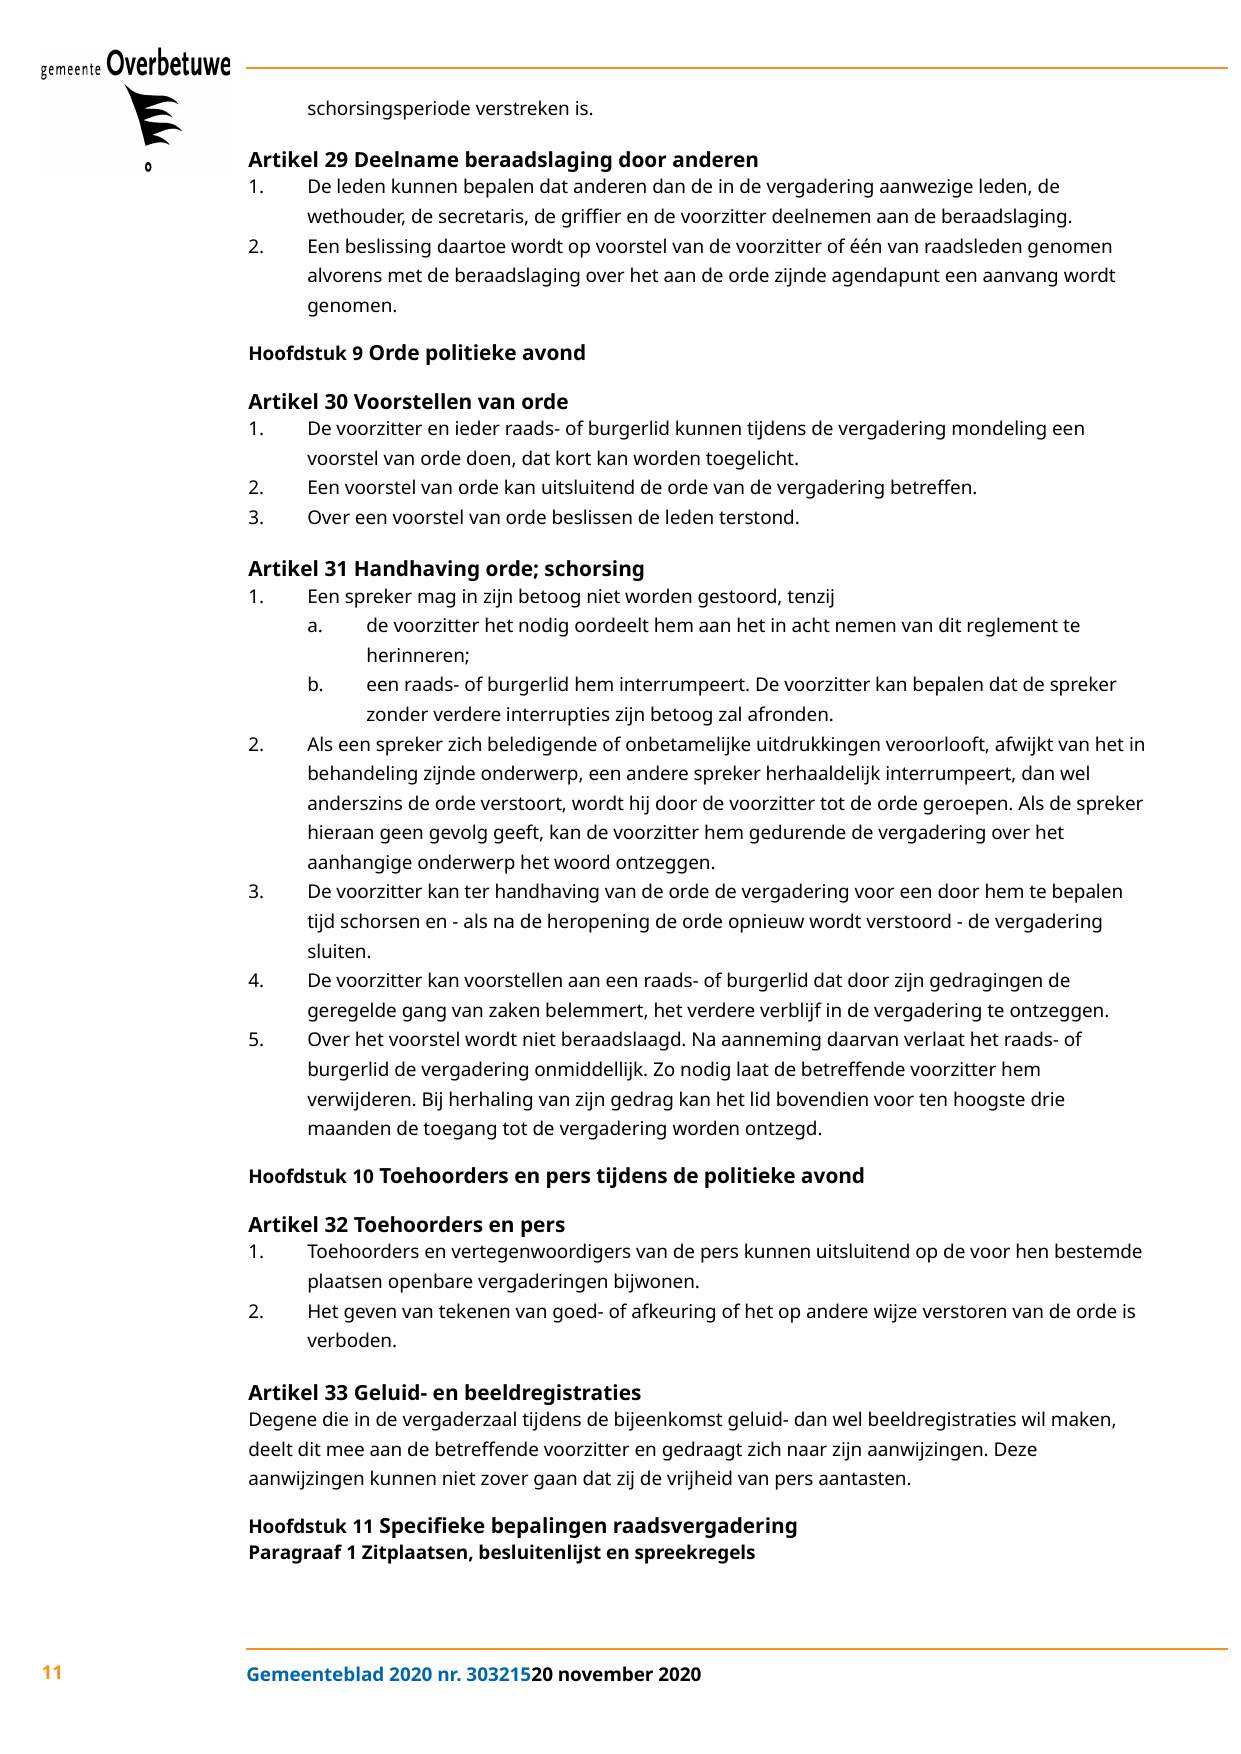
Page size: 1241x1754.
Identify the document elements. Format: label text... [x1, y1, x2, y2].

list De voorzitter kan voorstellen aan een raads- of burgerlid dat door zijn gedragingen de geregelde gang van zaken belemmert, het verdere verblijf in de vergadering te ontzeggen. [248, 967, 1152, 1023]
picture [41, 47, 231, 172]
list schorsingsperiode verstreken is. [248, 95, 1152, 121]
list Toehoorders en vertegenwoordigers van de pers kunnen uitsluitend op de voor hen bestemde plaatsen openbare vergaderingen bijwonen. [248, 1239, 1152, 1294]
list Een beslissing daartoe wordt op voorstel van de voorzitter of één van raadsleden genomen alvorens met de beraadslaging over het aan de orde zijnde agendapunt een aanvang wordt genomen. [248, 233, 1152, 318]
text Degene die in de vergaderzaal tijdens de bijeenkomst geluid- dan wel beeldregistraties wil maken, deelt dit mee aan de betreffende voorzitter en gedraagt zich naar zijn aanwijzingen. Deze aanwijzingen kunnen niet zover gaan dat zij de vrijheid van pers aantasten. [248, 1406, 1152, 1491]
list De leden kunnen bepalen dat anderen dan de in de vergadering aanwezige leden, de wethouder, de secretaris, de griffier en de voorzitter deelnemen aan de beraadslaging. [248, 174, 1152, 229]
list Als een spreker zich beledigende of onbetamelijke uitdrukkingen veroorlooft, afwijkt van het in behandeling zijnde onderwerp, een andere spreker herhaaldelijk interrumpeert, dan wel anderszins de orde verstoort, wordt hij door de voorzitter tot de orde geroepen. Als de spreker hieraan geen gevolg geeft, kan de voorzitter hem gedurende de vergadering over het aanhangige onderwerp het woord ontzeggen. [248, 731, 1152, 875]
list Een voorstel van orde kan uitsluitend de orde van de vergadering betreffen. [248, 474, 1152, 500]
text Paragraaf 1 Zitplaatsen, besluitenlijst en spreekregels [248, 1539, 1152, 1565]
text Hoofdstuk 9 Orde politieke avond [248, 338, 1152, 366]
text Artikel 31 Handhaving orde; schorsing [248, 554, 1152, 583]
text Hoofdstuk 10 Toehoorders en pers tijdens de politieke avond [248, 1161, 1152, 1189]
list Het geven van tekenen van goed- of afkeuring of het op andere wijze verstoren van de orde is verboden. [248, 1298, 1152, 1353]
list Over het voorstel wordt niet beraadslaagd. Na aanneming daarvan verlaat het raads- of burgerlid de vergadering onmiddellijk. Zo nodig laat de betreffende voorzitter hem verwijderen. Bij herhaling van zijn gedrag kan het lid bovendien voor ten hoogste drie maanden de toegang tot de vergadering worden ontzegd. [248, 1027, 1152, 1141]
list de voorzitter het nodig oordeelt hem aan het in acht nemen van dit reglement te herinneren; [307, 612, 1152, 668]
text Artikel 29 Deelname beraadslaging door anderen [248, 145, 1152, 174]
list De voorzitter en ieder raads- of burgerlid kunnen tijdens de vergadering mondeling een voorstel van orde doen, dat kort kan worden toegelicht. [248, 415, 1152, 471]
text Artikel 30 Voorstellen van orde [248, 387, 1152, 415]
list De voorzitter kan ter handhaving van de orde de vergadering voor een door hem te bepalen tijd schorsen en - als na de heropening de orde opnieuw wordt verstoord - de vergadering sluiten. [248, 879, 1152, 964]
text Hoofdstuk 11 Specifieke bepalingen raadsvergadering [248, 1511, 1152, 1539]
text Artikel 33 Geluid- en beeldregistraties [248, 1378, 1152, 1406]
list Een spreker mag in zijn betoog niet worden gestoord, tenzij [248, 583, 1152, 609]
list Over een voorstel van orde beslissen de leden terstond. [248, 504, 1152, 530]
list een raads- of burgerlid hem interrumpeert. De voorzitter kan bepalen dat de spreker zonder verdere interrupties zijn betoog zal afronden. [307, 672, 1152, 727]
text Artikel 32 Toehoorders en pers [248, 1210, 1152, 1239]
